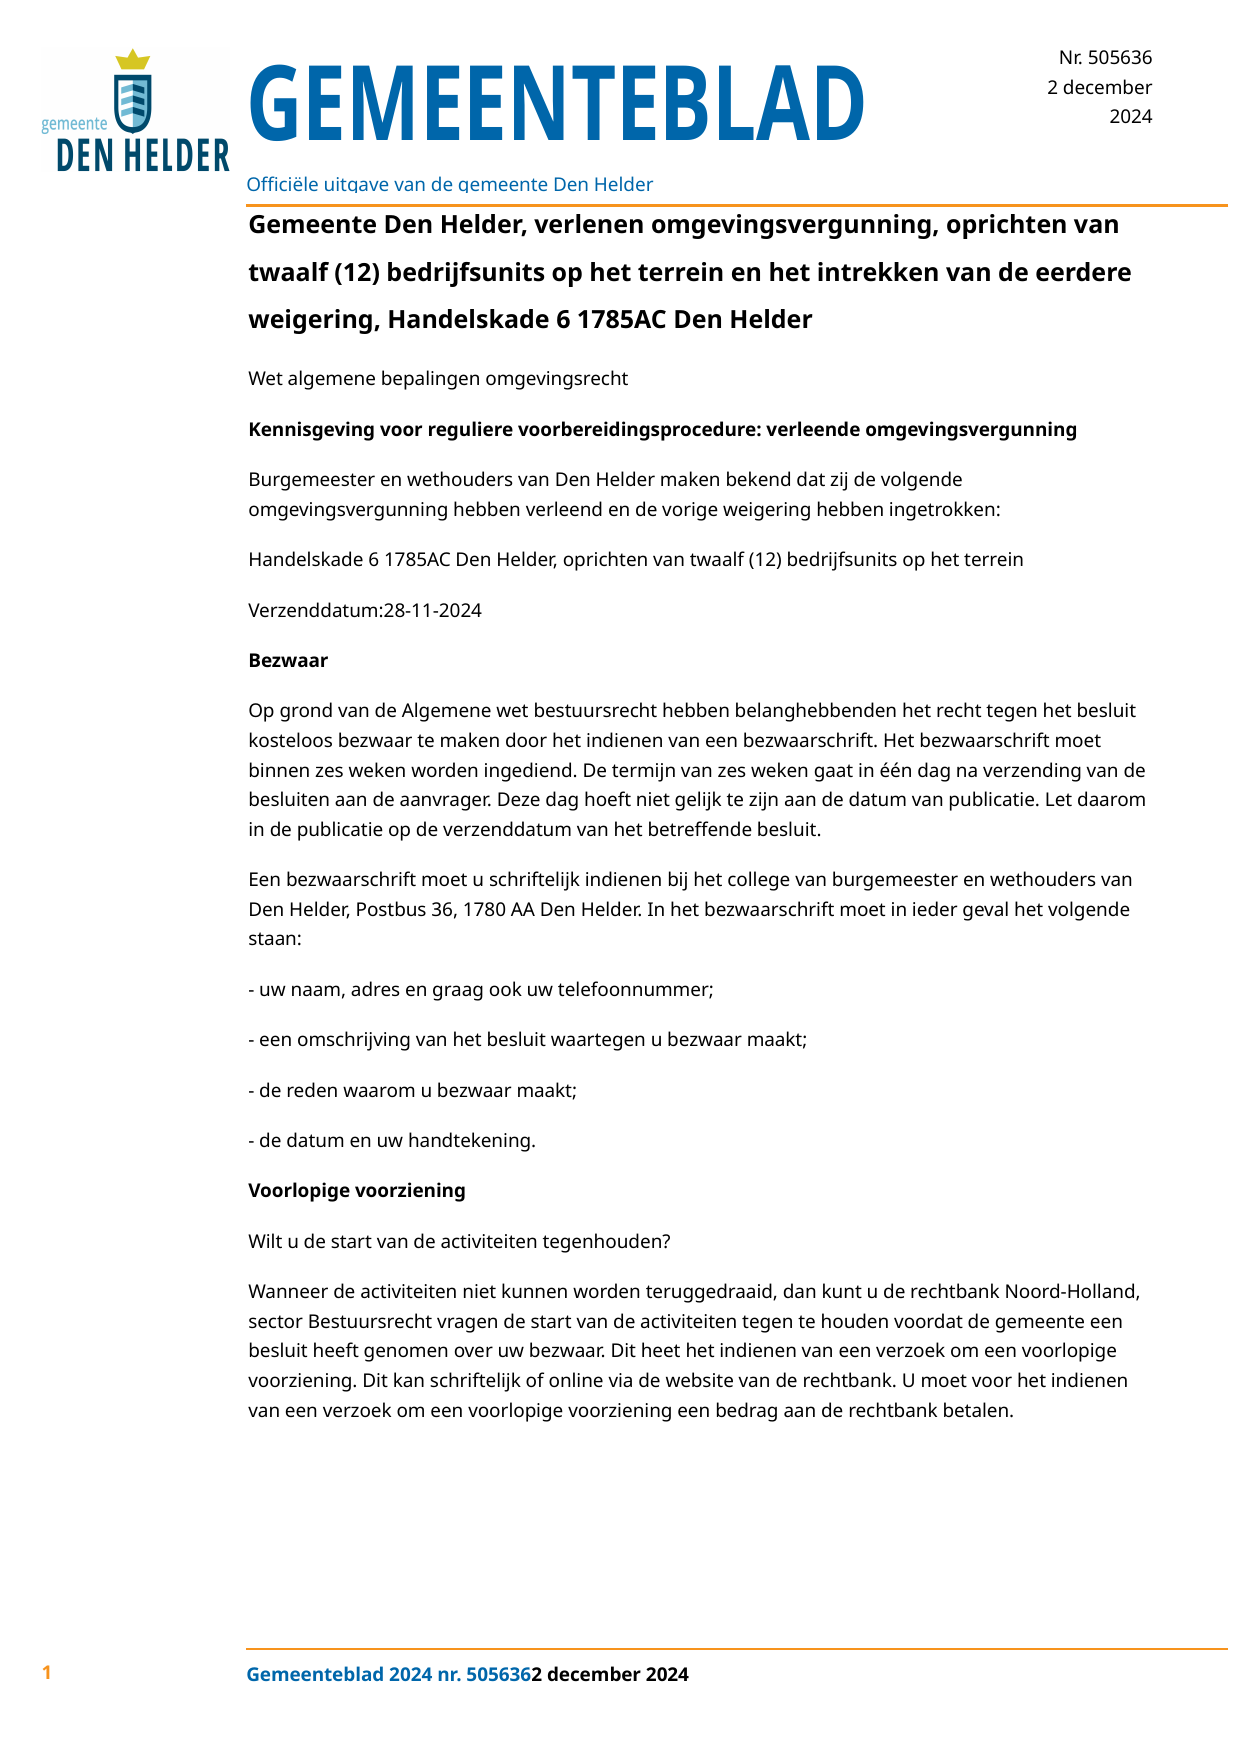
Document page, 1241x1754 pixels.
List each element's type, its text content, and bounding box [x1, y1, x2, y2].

picture [130, 157, 135, 172]
picture [182, 144, 187, 165]
text Wilt u de start van de activiteiten tegenhouden? [248, 1228, 1152, 1254]
text - een omschrijving van het besluit waartegen u bezwaar maakt; [248, 1026, 1152, 1052]
text Op grond van de Algemene wet bestuursrecht hebben belanghebbenden het recht tegen het besluit kosteloos bezwaar te maken door het indienen van een bezwaarschrift. Het bezwaarschrift moet binnen zes weken worden ingediend. De termijn van zes weken gaat in één dag na verzending van de besluiten aan de aanvrager. Deze dag hoeft niet gelijk te zijn aan de datum van publicatie. Let daarom in de publicatie op de verzenddatum van het betreffende besluit. [248, 698, 1152, 842]
text Een bezwaarschrift moet u schriftelijk indienen bij het college van burgemeester en wethouders van Den Helder, Postbus 36, 1780 AA Den Helder. In het bezwaarschrift moet in ieder geval het volgende staan: [248, 866, 1152, 951]
text Verzenddatum:28-11-2024 [248, 597, 1152, 622]
text Wet algemene bepalingen omgevingsrecht [248, 366, 1152, 391]
text Burgemeester en wethouders van Den Helder maken bekend dat zij de volgende omgevingsvergunning hebben verleend en de vorige weigering hebben ingetrokken: [248, 466, 1152, 522]
text Handelskade 6 1785AC Den Helder, oprichten van twaalf (12) bedrijfsunits op het terrein [248, 546, 1152, 572]
text Wanneer de activiteiten niet kunnen worden teruggedraaid, dan kunt u de rechtbank Noord-Holland, sector Bestuursrecht vragen de start van de activiteiten tegen te houden voordat de gemeente een besluit heeft genomen over uw bezwaar. Dit heet het indienen van een verzoek om een voorlopige voorziening. Dit kan schriftelijk of online via de website van de rechtbank. U moet voor het indienen van een verzoek om een voorlopige voorziening een bedrag aan de rechtbank betalen. [248, 1278, 1152, 1422]
text - uw naam, adres en graag ook uw telefoonnummer; [248, 976, 1152, 1002]
text - de reden waarom u bezwaar maakt; [248, 1077, 1152, 1102]
picture [63, 144, 68, 165]
text Kennisgeving voor reguliere voorbereidingsprocedure: verleende omgevingsvergunning [248, 416, 1152, 442]
picture [41, 47, 231, 172]
picture [220, 160, 224, 172]
text Gemeente Den Helder, verlenen omgevingsvergunning, oprichten van twaalf (12) bedrijfsunits op het terrein en het intrekken van de eerdere weigering, Handelskade 6 1785AC Den Helder [248, 207, 1152, 336]
text - de datum en uw handtekening. [248, 1127, 1152, 1153]
text Bezwaar [248, 647, 1152, 673]
picture [100, 154, 106, 172]
text Voorlopige voorziening [248, 1178, 1152, 1203]
